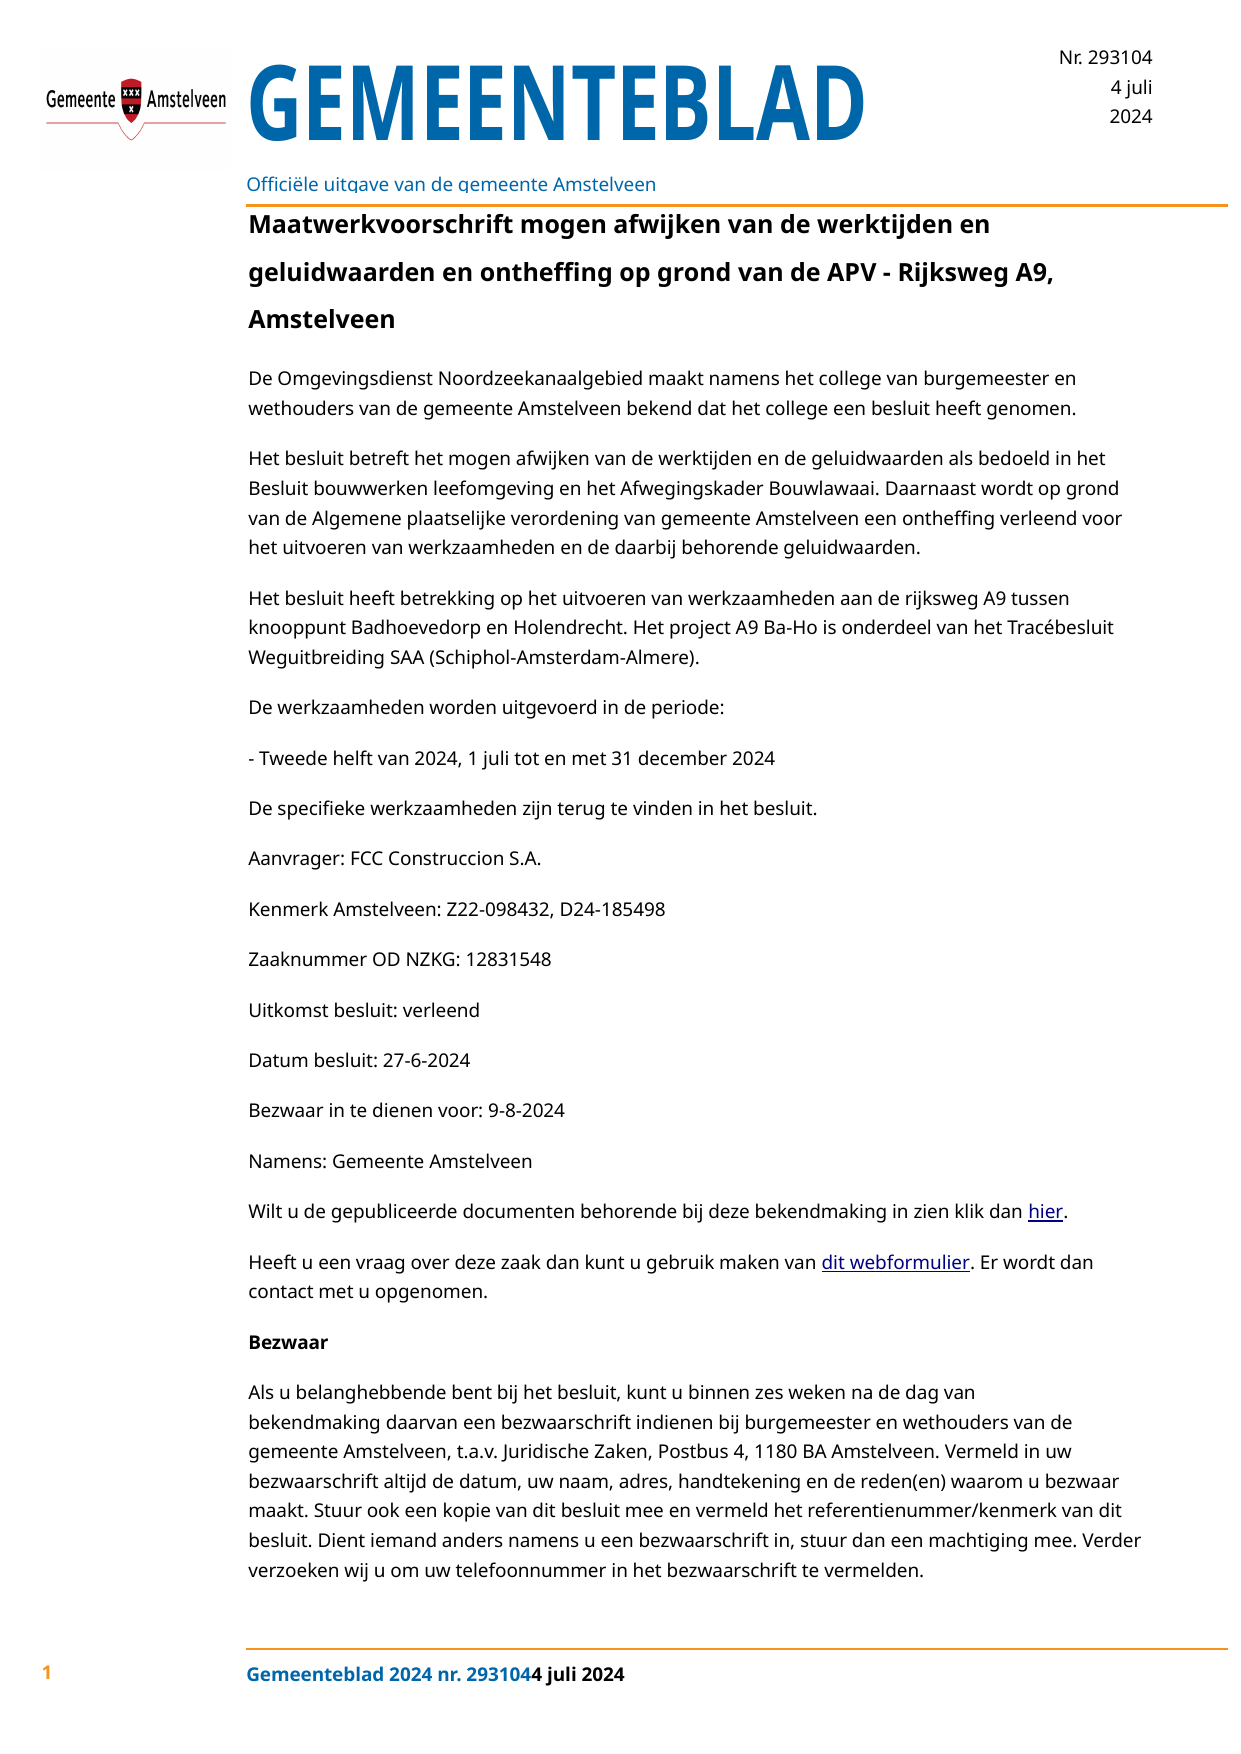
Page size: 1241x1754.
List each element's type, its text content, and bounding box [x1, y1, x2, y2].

text Heeft u een vraag over deze zaak dan kunt u gebruik maken van dit webformulier. Er wordt dan contact met u opgenomen. [248, 1249, 1152, 1304]
text De Omgevingsdienst Noordzeekanaalgebied maakt namens het college van burgemeester en wethouders van de gemeente Amstelveen bekend dat het college een besluit heeft genomen. [248, 366, 1152, 421]
picture [41, 47, 231, 172]
text Namens: Gemeente Amstelveen [248, 1148, 1152, 1174]
text Kenmerk Amstelveen: Z22-098432, D24-185498 [248, 896, 1152, 922]
text Bezwaar [248, 1329, 1152, 1354]
text Uitkomst besluit: verleend [248, 997, 1152, 1022]
text De specifieke werkzaamheden zijn terug te vinden in het besluit. [248, 795, 1152, 821]
text De werkzaamheden worden uitgevoerd in de periode: [248, 694, 1152, 720]
text Maatwerkvoorschrift mogen afwijken van de werktijden en geluidwaarden en ontheffing op grond van de APV - Rijksweg A9, Amstelveen [248, 207, 1152, 336]
text - Tweede helft van 2024, 1 juli tot en met 31 december 2024 [248, 745, 1152, 770]
text Datum besluit: 27-6-2024 [248, 1047, 1152, 1073]
text Bezwaar in te dienen voor: 9-8-2024 [248, 1098, 1152, 1123]
text Als u belanghebbende bent bij het besluit, kunt u binnen zes weken na de dag van bekendmaking daarvan een bezwaarschrift indienen bij burgemeester en wethouders van de gemeente Amstelveen, t.a.v. Juridische Zaken, Postbus 4, 1180 BA Amstelveen. Vermeld in uw bezwaarschrift altijd de datum, uw naam, adres, handtekening en de reden(en) waarom u bezwaar maakt. Stuur ook een kopie van dit besluit mee en vermeld het referentienummer/kenmerk van dit besluit. Dient iemand anders namens u een bezwaarschrift in, stuur dan een machtiging mee. Verder verzoeken wij u om uw telefoonnummer in het bezwaarschrift te vermelden. [248, 1379, 1152, 1582]
text Zaaknummer OD NZKG: 12831548 [248, 946, 1152, 972]
text Aanvrager: FCC Construccion S.A. [248, 846, 1152, 871]
text Wilt u de gepubliceerde documenten behorende bij deze bekendmaking in zien klik dan hier. [248, 1198, 1152, 1224]
text Het besluit betreft het mogen afwijken van de werktijden en de geluidwaarden als bedoeld in het Besluit bouwwerken leefomgeving en het Afwegingskader Bouwlawaai. Daarnaast wordt op grond van de Algemene plaatselijke verordening van gemeente Amstelveen een ontheffing verleend voor het uitvoeren van werkzaamheden en de daarbij behorende geluidwaarden. [248, 446, 1152, 560]
text Het besluit heeft betrekking op het uitvoeren van werkzaamheden aan de rijksweg A9 tussen knooppunt Badhoevedorp en Holendrecht. Het project A9 Ba-Ho is onderdeel van het Tracébesluit Weguitbreiding SAA (Schiphol-Amsterdam-Almere). [248, 585, 1152, 669]
